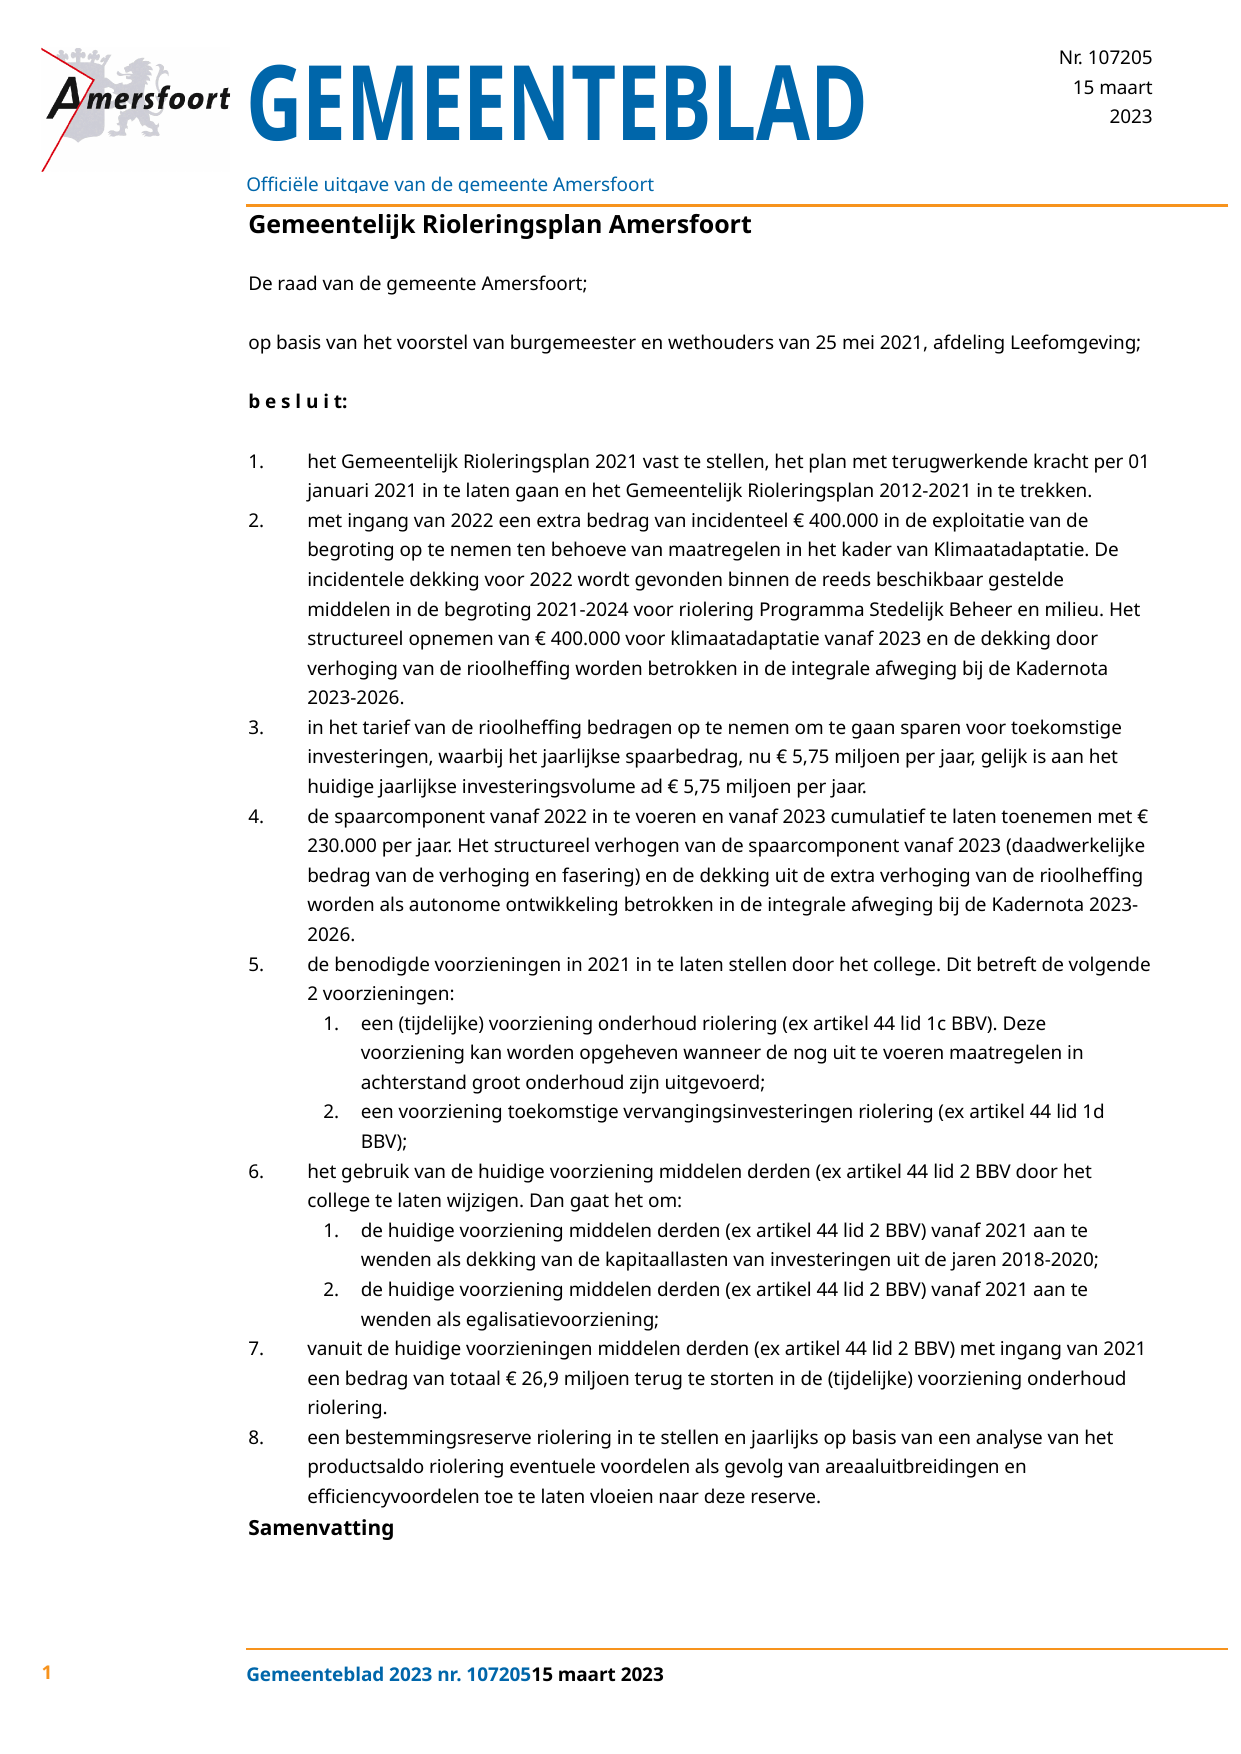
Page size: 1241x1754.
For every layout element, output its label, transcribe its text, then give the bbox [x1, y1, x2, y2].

list het Gemeentelijk Rioleringsplan 2021 vast te stellen, het plan met terugwerkende kracht per 01 januari 2021 in te laten gaan en het Gemeentelijk Rioleringsplan 2012-2021 in te trekken. [248, 448, 1152, 503]
list in het tarief van de rioolheffing bedragen op te nemen om te gaan sparen voor toekomstige investeringen, waarbij het jaarlijkse spaarbedrag, nu € 5,75 miljoen per jaar, gelijk is aan het huidige jaarlijkse investeringsvolume ad € 5,75 miljoen per jaar. [248, 714, 1152, 799]
list een bestemmingsreserve riolering in te stellen en jaarlijks op basis van een analyse van het productsaldo riolering eventuele voordelen als gevolg van areaaluitbreidingen en efficiencyvoordelen toe te laten vloeien naar deze reserve. [248, 1424, 1152, 1509]
list de spaarcomponent vanaf 2022 in te voeren en vanaf 2023 cumulatief te laten toenemen met € 230.000 per jaar. Het structureel verhogen van de spaarcomponent vanaf 2023 (daadwerkelijke bedrag van de verhoging en fasering) en de dekking uit de extra verhoging van de rioolheffing worden als autonome ontwikkeling betrokken in de integrale afweging bij de Kadernota 2023-2026. [248, 803, 1152, 947]
list het gebruik van de huidige voorziening middelen derden (ex artikel 44 lid 2 BBV door het college te laten wijzigen. Dan gaat het om: [248, 1158, 1152, 1213]
list de huidige voorziening middelen derden (ex artikel 44 lid 2 BBV) vanaf 2021 aan te wenden als egalisatievoorziening; [323, 1276, 1152, 1331]
list de huidige voorziening middelen derden (ex artikel 44 lid 2 BBV) vanaf 2021 aan te wenden als dekking van de kapitaallasten van investeringen uit de jaren 2018-2020; [323, 1217, 1152, 1272]
text Gemeentelijk Rioleringsplan Amersfoort [248, 207, 1152, 241]
text Samenvatting [248, 1513, 1152, 1541]
list met ingang van 2022 een extra bedrag van incidenteel € 400.000 in de exploitatie van de begroting op te nemen ten behoeve van maatregelen in het kader van Klimaatadaptatie. De incidentele dekking voor 2022 wordt gevonden binnen de reeds beschikbaar gestelde middelen in de begroting 2021-2024 voor riolering Programma Stedelijk Beheer en milieu. Het structureel opnemen van € 400.000 voor klimaatadaptatie vanaf 2023 en de dekking door verhoging van de rioolheffing worden betrokken in de integrale afweging bij de Kadernota 2023-2026. [248, 507, 1152, 710]
list een voorziening toekomstige vervangingsinvesteringen riolering (ex artikel 44 lid 1d BBV); [323, 1099, 1152, 1154]
text b e s l u i t: [248, 389, 1152, 414]
list vanuit de huidige voorzieningen middelen derden (ex artikel 44 lid 2 BBV) met ingang van 2021 een bedrag van totaal € 26,9 miljoen terug te storten in de (tijdelijke) voorziening onderhoud riolering. [248, 1335, 1152, 1420]
list de benodigde voorzieningen in 2021 in te laten stellen door het college. Dit betreft de volgende 2 voorzieningen: [248, 951, 1152, 1006]
picture [41, 47, 231, 172]
list een (tijdelijke) voorziening onderhoud riolering (ex artikel 44 lid 1c BBV). Deze voorziening kan worden opgeheven wanneer de nog uit te voeren maatregelen in achterstand groot onderhoud zijn uitgevoerd; [323, 1010, 1152, 1095]
text op basis van het voorstel van burgemeester en wethouders van 25 mei 2021, afdeling Leefomgeving; [248, 329, 1152, 355]
text De raad van de gemeente Amersfoort; [248, 270, 1152, 296]
